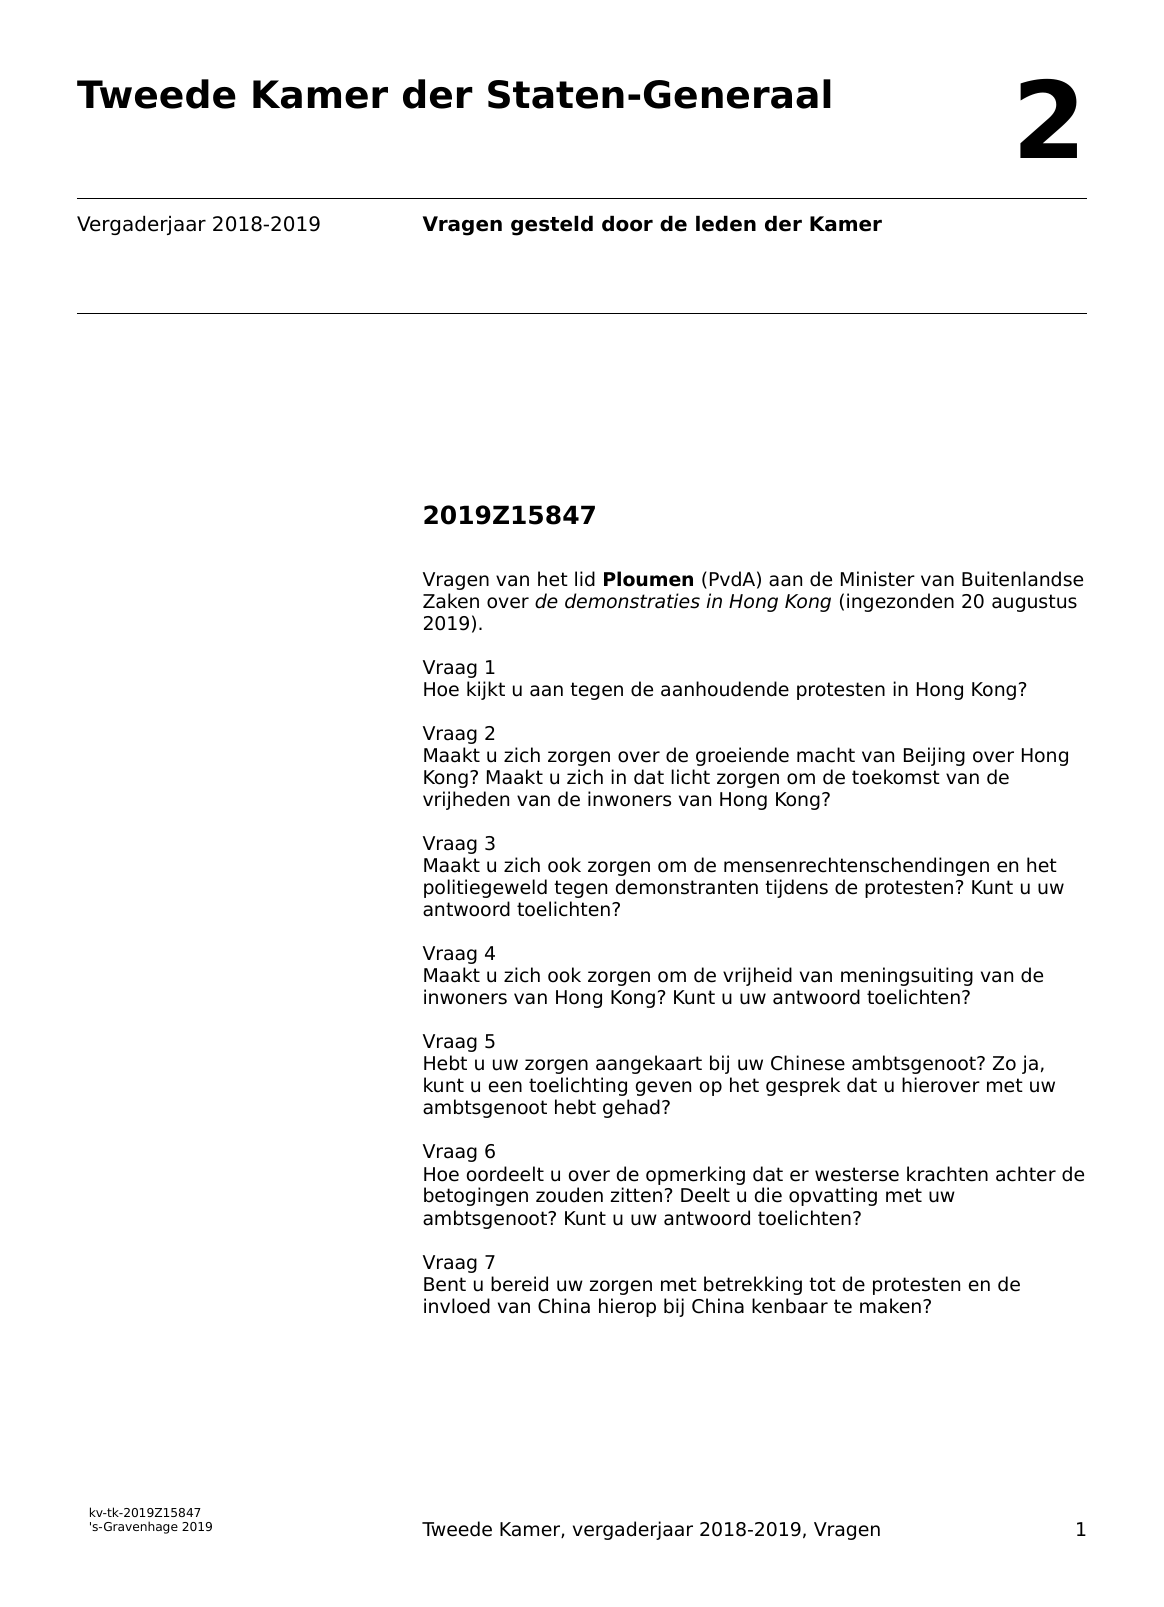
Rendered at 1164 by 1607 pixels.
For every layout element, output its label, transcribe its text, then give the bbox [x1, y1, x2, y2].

text Vraag 1 [422, 657, 1087, 679]
text Vragen van het lid Ploumen (PvdA) aan de Minister van Buitenlandse Zaken over de demonstraties in Hong Kong (ingezonden 20 augustus 2019). [422, 569, 1087, 635]
text Vraag 6 [422, 1141, 1087, 1163]
text 2019Z15847 [422, 501, 1087, 531]
text Maakt u zich ook zorgen om de vrijheid van meningsuiting van de inwoners van Hong Kong? Kunt u uw antwoord toelichten? [422, 965, 1087, 1009]
text Vraag 2 [422, 723, 1087, 745]
text Maakt u zich ook zorgen om de mensenrechtenschendingen en het politiegeweld tegen demonstranten tijdens de protesten? Kunt u uw antwoord toelichten? [422, 855, 1087, 921]
table_cell Vragen gesteld door de leden der Kamer [422, 199, 1087, 313]
text Vraag 3 [422, 833, 1087, 855]
text 's-Gravenhage 2019 [88, 1520, 323, 1534]
text Hebt u uw zorgen aangekaart bij uw Chinese ambtsgenoot? Zo ja, kunt u een toelichting geven op het gesprek dat u hierover met uw ambtsgenoot hebt gehad? [422, 1053, 1087, 1119]
table_cell Vergaderjaar 2018-2019 [77, 199, 422, 313]
text Hoe kijkt u aan tegen de aanhoudende protesten in Hong Kong? [422, 679, 1087, 701]
text kv-tk-2019Z15847 [88, 1506, 323, 1520]
text Bent u bereid uw zorgen met betrekking tot de protesten en de invloed van China hierop bij China kenbaar te maken? [422, 1273, 1087, 1317]
table_header Tweede Kamer der Staten-Generaal [77, 59, 886, 198]
text Vraag 5 [422, 1031, 1087, 1053]
text Hoe oordeelt u over de opmerking dat er westerse krachten achter de betogingen zouden zitten? Deelt u die opvatting met uw ambtsgenoot? Kunt u uw antwoord toelichten? [422, 1163, 1087, 1229]
text Vraag 4 [422, 943, 1087, 965]
text Vraag 7 [422, 1252, 1087, 1273]
text Maakt u zich zorgen over de groeiende macht van Beijing over Hong Kong? Maakt u zich in dat licht zorgen om de toekomst van de vrijheden van de inwoners van Hong Kong? [422, 745, 1087, 811]
table_header 2 [886, 59, 1087, 198]
